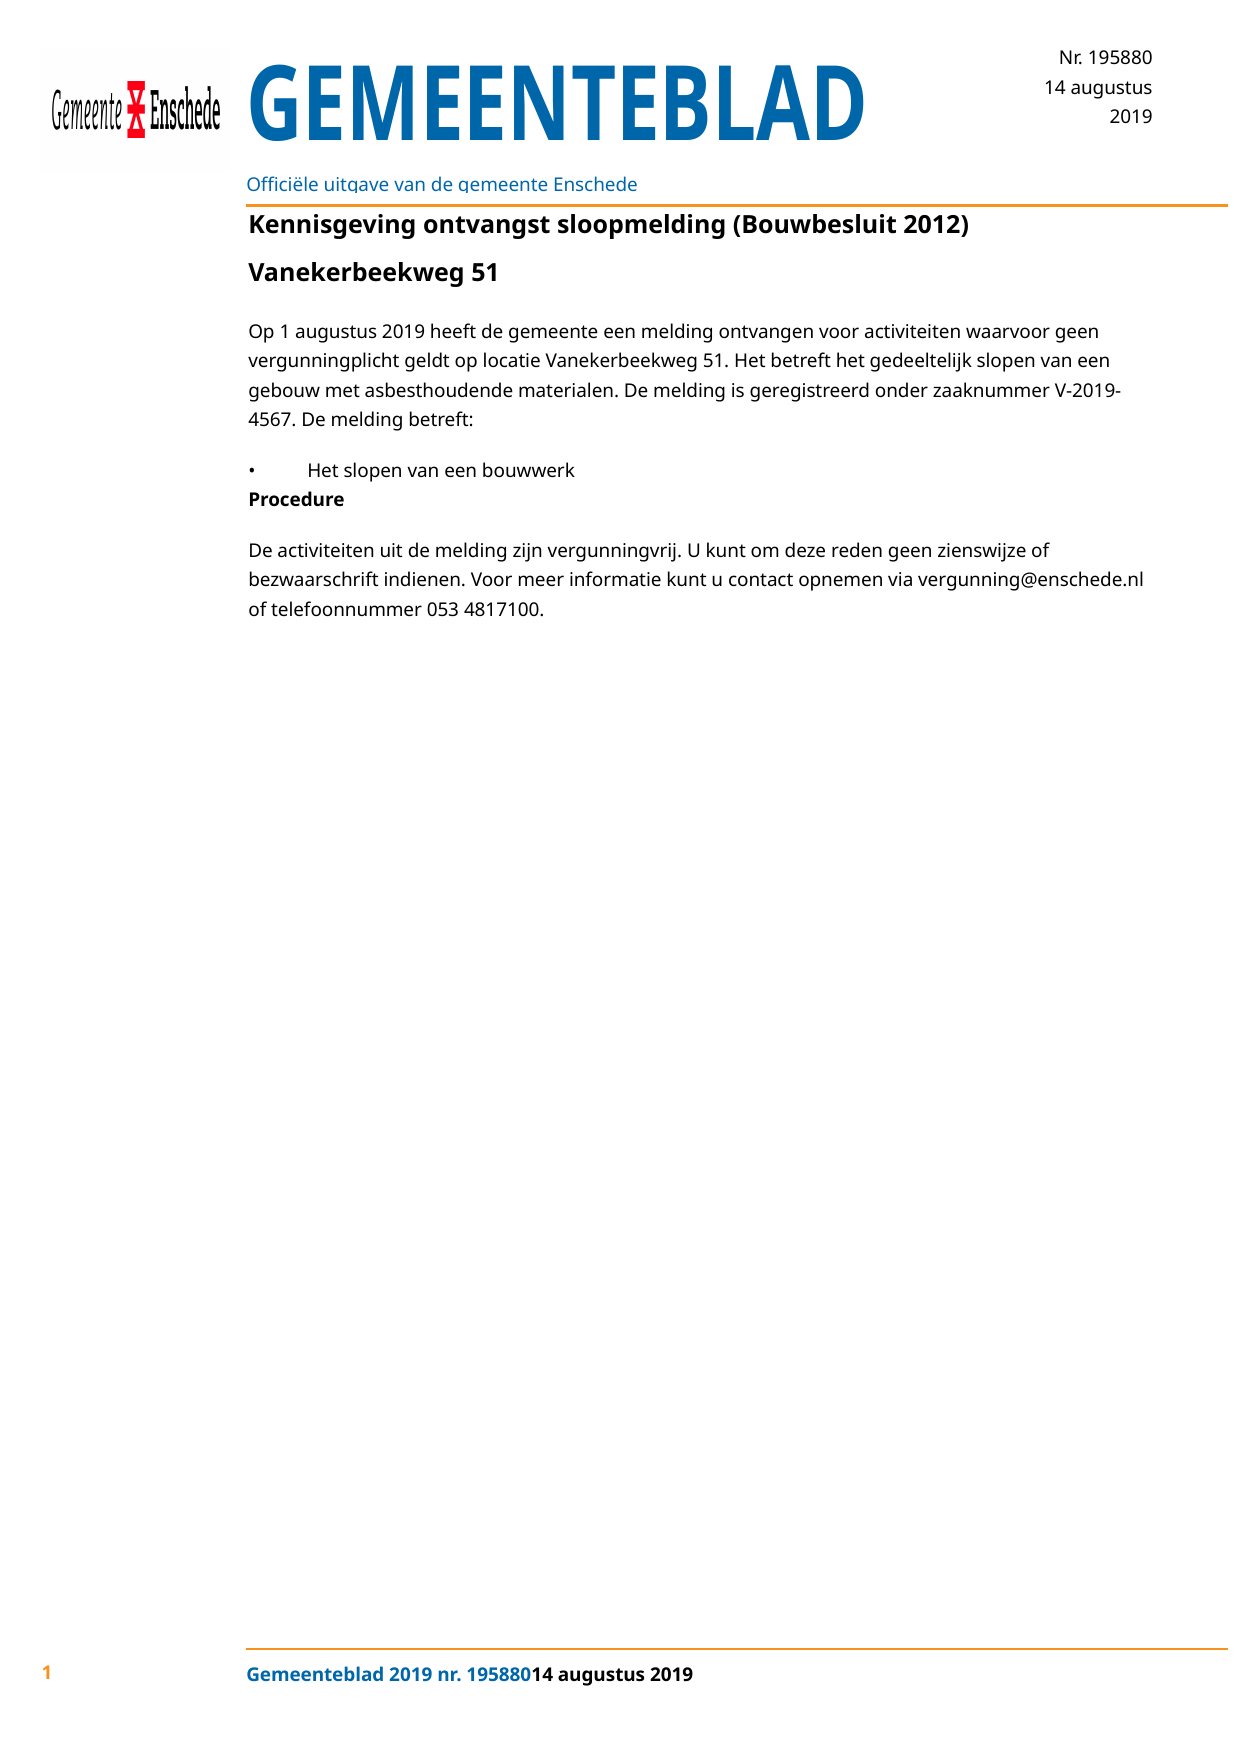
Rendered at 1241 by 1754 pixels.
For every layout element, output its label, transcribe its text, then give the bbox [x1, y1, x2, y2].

text Procedure [248, 487, 1152, 512]
text Kennisgeving ontvangst sloopmelding (Bouwbesluit 2012) Vanekerbeekweg 51 [248, 207, 1152, 288]
text Op 1 augustus 2019 heeft de gemeente een melding ontvangen voor activiteiten waarvoor geen vergunningplicht geldt op locatie Vanekerbeekweg 51. Het betreft het gedeeltelijk slopen van een gebouw met asbesthoudende materialen. De melding is geregistreerd onder zaaknummer V-2019-4567. De melding betreft: [248, 318, 1152, 432]
text De activiteiten uit de melding zijn vergunningvrij. U kunt om deze reden geen zienswijze of bezwaarschrift indienen. Voor meer informatie kunt u contact opnemen via vergunning@enschede.nl of telefoonnummer 053 4817100. [248, 537, 1152, 622]
list Het slopen van een bouwwerk [248, 457, 1152, 483]
picture [41, 47, 231, 172]
